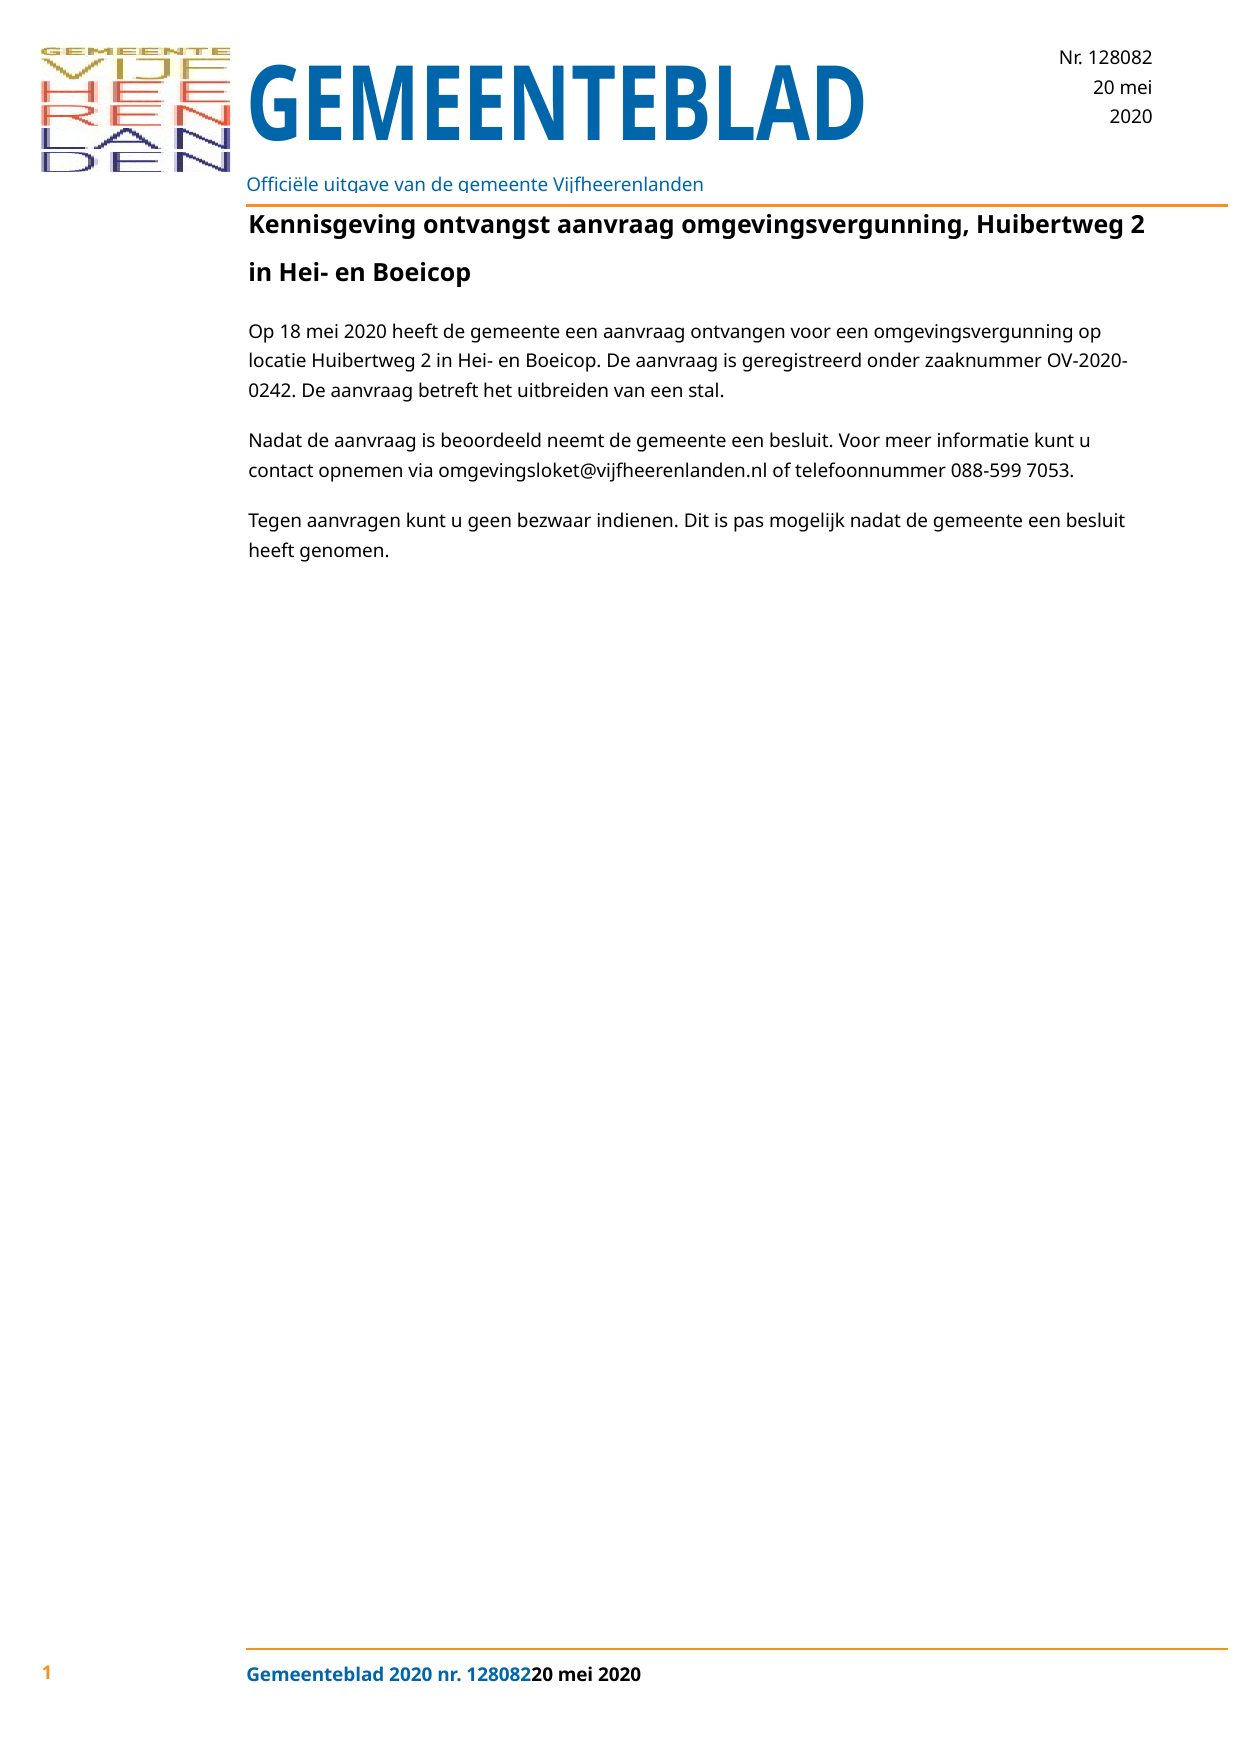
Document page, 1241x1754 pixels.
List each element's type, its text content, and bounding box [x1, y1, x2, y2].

picture [41, 47, 231, 172]
text Nadat de aanvraag is beoordeeld neemt de gemeente een besluit. Voor meer informatie kunt u contact opnemen via omgevingsloket@vijfheerenlanden.nl of telefoonnummer 088-599 7053. [248, 427, 1152, 483]
text Kennisgeving ontvangst aanvraag omgevingsvergunning, Huibertweg 2 in Hei- en Boeicop [248, 207, 1152, 288]
text Tegen aanvragen kunt u geen bezwaar indienen. Dit is pas mogelijk nadat de gemeente een besluit heeft genomen. [248, 507, 1152, 563]
text Op 18 mei 2020 heeft de gemeente een aanvraag ontvangen voor een omgevingsvergunning op locatie Huibertweg 2 in Hei- en Boeicop. De aanvraag is geregistreerd onder zaaknummer OV-2020-0242. De aanvraag betreft het uitbreiden van een stal. [248, 318, 1152, 403]
